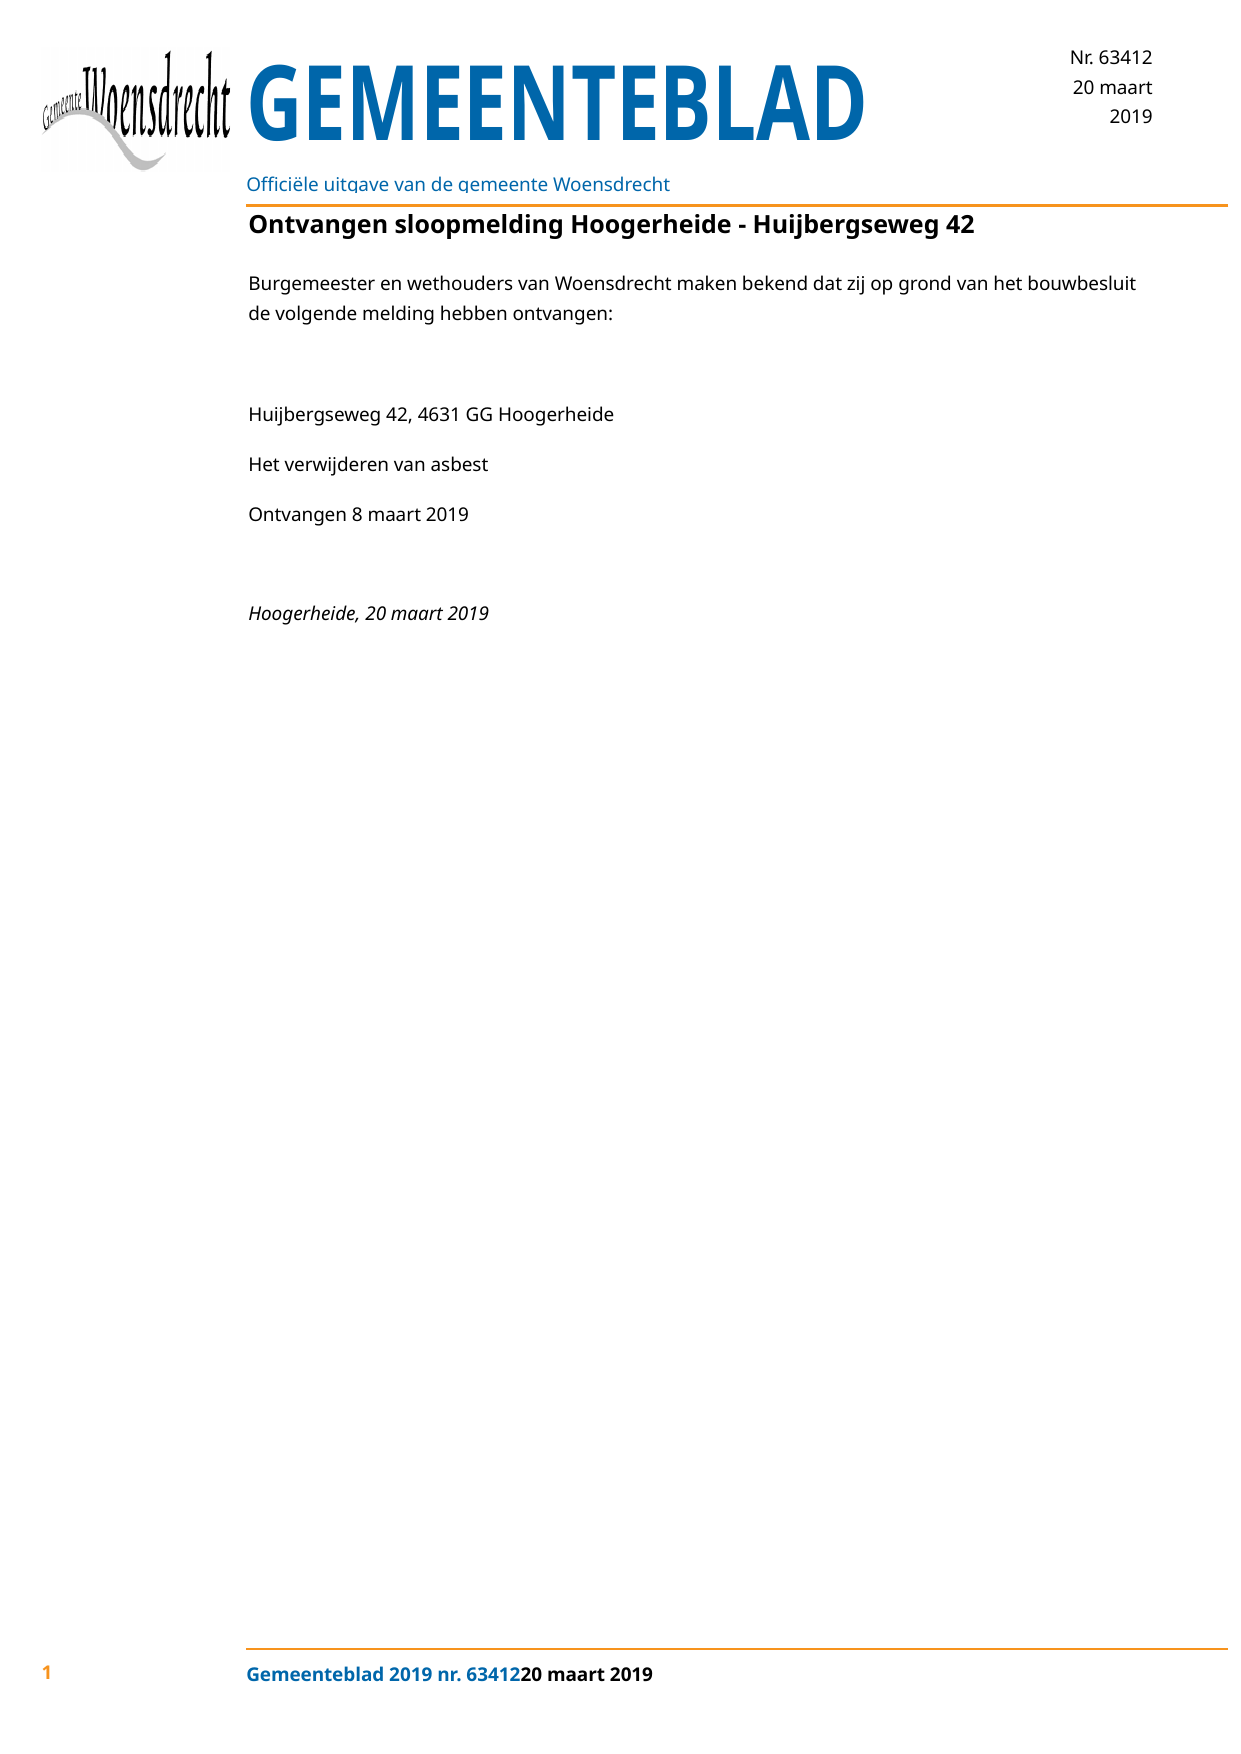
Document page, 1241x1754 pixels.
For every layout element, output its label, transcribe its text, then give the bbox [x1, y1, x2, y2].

text Ontvangen 8 maart 2019 [248, 502, 1152, 527]
text Burgemeester en wethouders van Woensdrecht maken bekend dat zij op grond van het bouwbesluit de volgende melding hebben ontvangen: [248, 270, 1152, 326]
text Ontvangen sloopmelding Hoogerheide - Huijbergseweg 42 [248, 207, 1152, 241]
picture [41, 47, 231, 172]
text Huijbergseweg 42, 4631 GG Hoogerheide [248, 401, 1152, 426]
text Hoogerheide, 20 maart 2019 [248, 600, 1152, 626]
text Het verwijderen van asbest [248, 451, 1152, 477]
